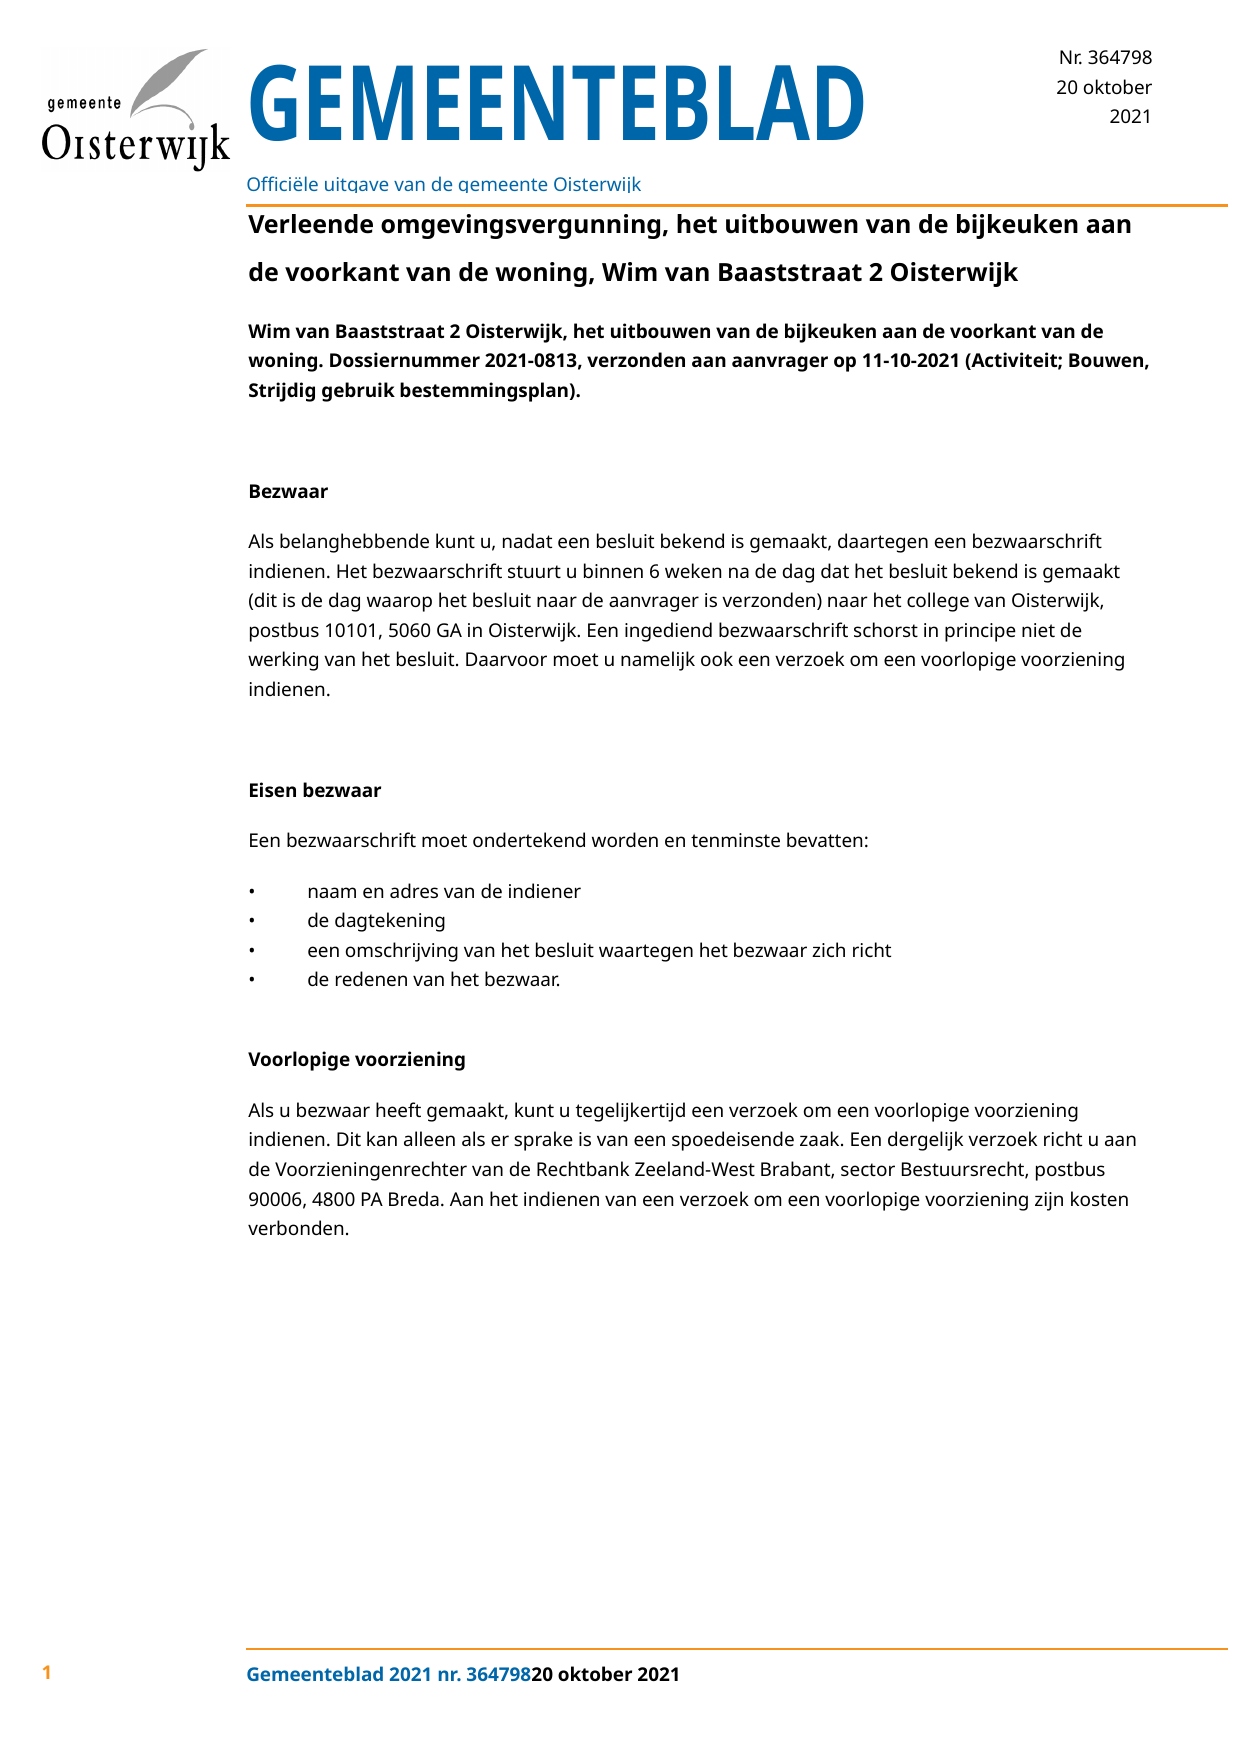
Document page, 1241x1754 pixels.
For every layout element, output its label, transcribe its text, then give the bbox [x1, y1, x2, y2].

text Een bezwaarschrift moet ondertekend worden en tenminste bevatten: [248, 827, 1152, 853]
list de dagtekening [248, 907, 1152, 933]
picture [41, 47, 231, 172]
text Eisen bezwaar [248, 777, 1152, 803]
text Verleende omgevingsvergunning, het uitbouwen van de bijkeuken aan de voorkant van de woning, Wim van Baaststraat 2 Oisterwijk [248, 207, 1152, 288]
text Voorlopige voorziening [248, 1047, 1152, 1072]
list de redenen van het bezwaar. [248, 967, 1152, 992]
text Als u bezwaar heeft gemaakt, kunt u tegelijkertijd een verzoek om een voorlopige voorziening indienen. Dit kan alleen als er sprake is van een spoedeisende zaak. Een dergelijk verzoek richt u aan de Voorzieningenrechter van de Rechtbank Zeeland-West Brabant, sector Bestuursrecht, postbus 90006, 4800 PA Breda. Aan het indienen van een verzoek om een voorlopige voorziening zijn kosten verbonden. [248, 1097, 1152, 1241]
text Wim van Baaststraat 2 Oisterwijk, het uitbouwen van de bijkeuken aan de voorkant van de woning. Dossiernummer 2021-0813, verzonden aan aanvrager op 11-10-2021 (Activiteit; Bouwen, Strijdig gebruik bestemmingsplan). [248, 318, 1152, 403]
list een omschrijving van het besluit waartegen het bezwaar zich richt [248, 937, 1152, 963]
text Als belanghebbende kunt u, nadat een besluit bekend is gemaakt, daartegen een bezwaarschrift indienen. Het bezwaarschrift stuurt u binnen 6 weken na de dag dat het besluit bekend is gemaakt (dit is de dag waarop het besluit naar de aanvrager is verzonden) naar het college van Oisterwijk, postbus 10101, 5060 GA in Oisterwijk. Een ingediend bezwaarschrift schorst in principe niet de werking van het besluit. Daarvoor moet u namelijk ook een verzoek om een voorlopige voorziening indienen. [248, 528, 1152, 702]
text Bezwaar [248, 478, 1152, 504]
list naam en adres van de indiener [248, 878, 1152, 904]
